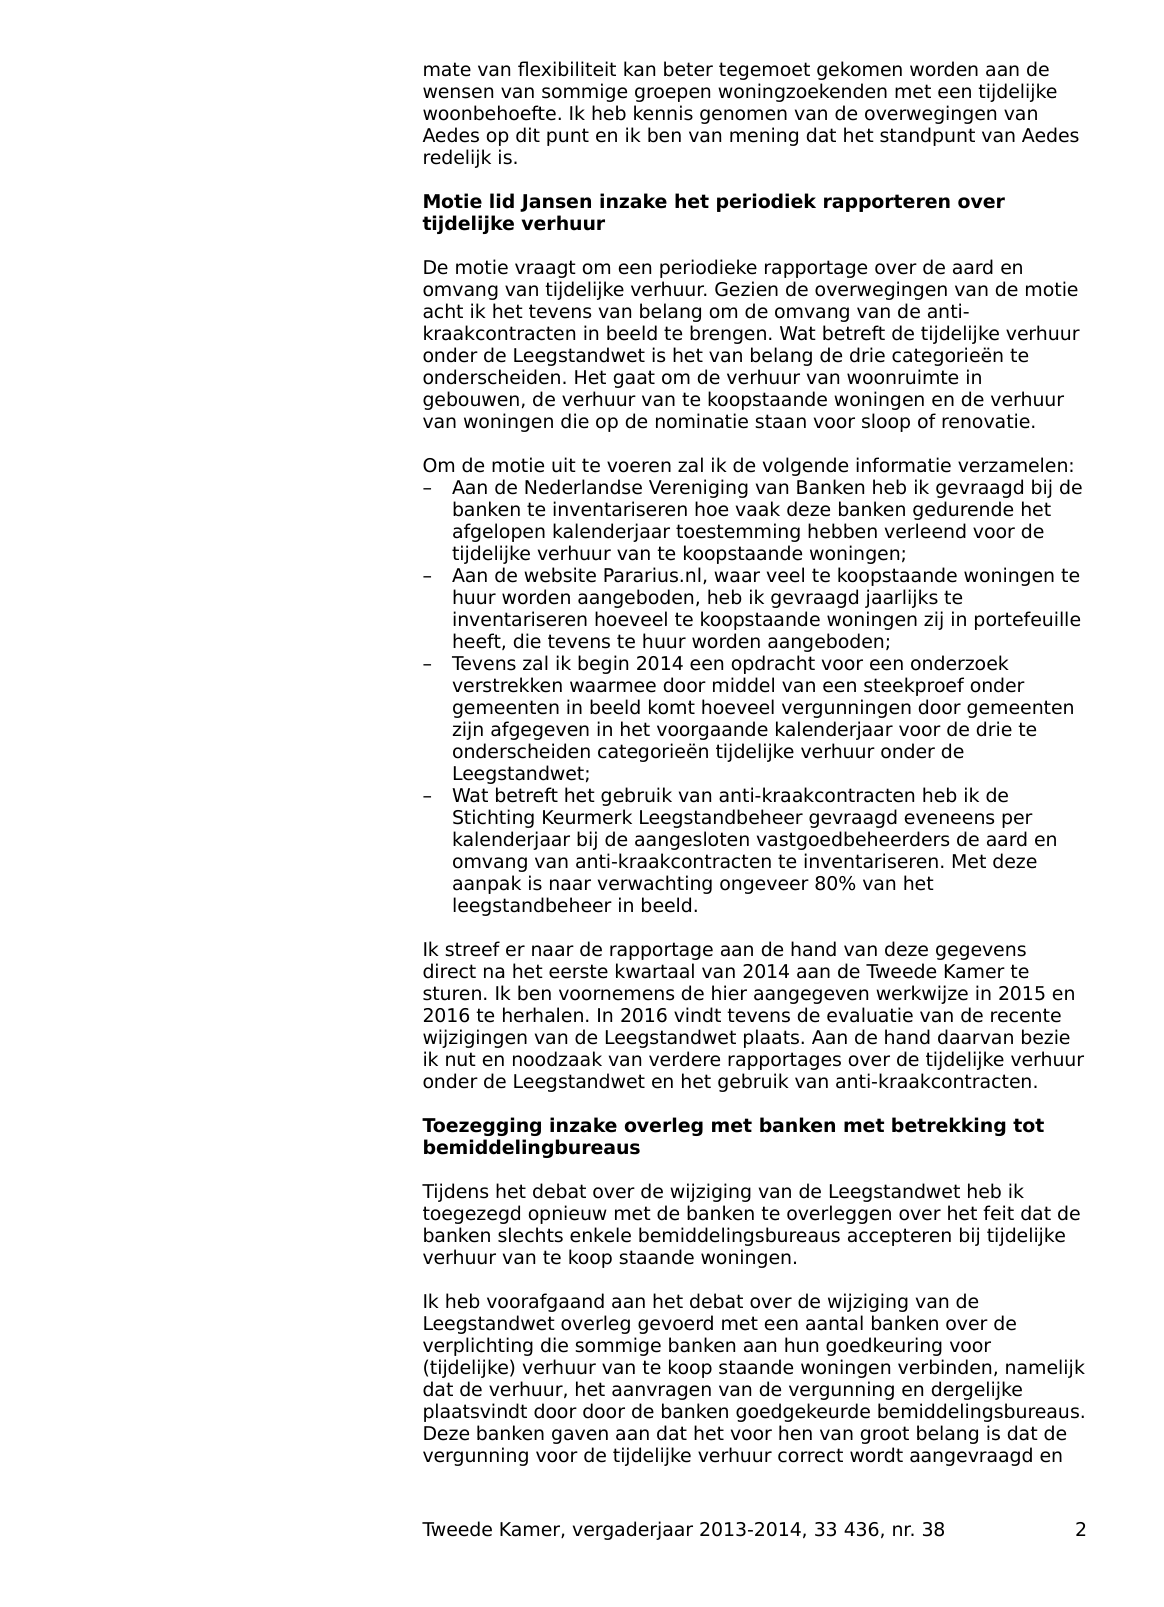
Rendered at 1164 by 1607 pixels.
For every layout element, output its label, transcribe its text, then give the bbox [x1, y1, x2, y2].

text – Wat betreft het gebruik van anti-kraakcontracten heb ik de Stichting Keurmerk Leegstandbeheer gevraagd eveneens per kalenderjaar bij de aangesloten vastgoedbeheerders de aard en omvang van anti-kraakcontracten te inventariseren. Met deze aanpak is naar verwachting ongeveer 80% van het leegstandbeheer in beeld. [422, 785, 1087, 917]
text mate van flexibiliteit kan beter tegemoet gekomen worden aan de wensen van sommige groepen woningzoekenden met een tijdelijke woonbehoefte. Ik heb kennis genomen van de overwegingen van Aedes op dit punt en ik ben van mening dat het standpunt van Aedes redelijk is. [422, 59, 1087, 169]
text – Aan de website Pararius.nl, waar veel te koopstaande woningen te huur worden aangeboden, heb ik gevraagd jaarlijks te inventariseren hoeveel te koopstaande woningen zij in portefeuille heeft, die tevens te huur worden aangeboden; [422, 565, 1087, 653]
text Ik heb voorafgaand aan het debat over de wijziging van de Leegstandwet overleg gevoerd met een aantal banken over de verplichting die sommige banken aan hun goedkeuring voor (tijdelijke) verhuur van te koop staande woningen verbinden, namelijk dat de verhuur, het aanvragen van de vergunning en dergelijke plaatsvindt door door de banken goedgekeurde bemiddelingsbureaus. Deze banken gaven aan dat het voor hen van groot belang is dat de vergunning voor de tijdelijke verhuur correct wordt aangevraagd en [422, 1291, 1087, 1467]
subtitle Motie lid Jansen inzake het periodiek rapporteren over tijdelijke verhuur [422, 191, 1087, 235]
subtitle Toezegging inzake overleg met banken met betrekking tot bemiddelingbureaus [422, 1115, 1087, 1159]
text – Aan de Nederlandse Vereniging van Banken heb ik gevraagd bij de banken te inventariseren hoe vaak deze banken gedurende het afgelopen kalenderjaar toestemming hebben verleend voor de tijdelijke verhuur van te koopstaande woningen; [422, 477, 1087, 565]
text Om de motie uit te voeren zal ik de volgende informatie verzamelen: [422, 455, 1087, 477]
text – Tevens zal ik begin 2014 een opdracht voor een onderzoek verstrekken waarmee door middel van een steekproef onder gemeenten in beeld komt hoeveel vergunningen door gemeenten zijn afgegeven in het voorgaande kalenderjaar voor de drie te onderscheiden categorieën tijdelijke verhuur onder de Leegstandwet; [422, 653, 1087, 785]
text De motie vraagt om een periodieke rapportage over de aard en omvang van tijdelijke verhuur. Gezien de overwegingen van de motie acht ik het tevens van belang om de omvang van de anti-kraakcontracten in beeld te brengen. Wat betreft de tijdelijke verhuur onder de Leegstandwet is het van belang de drie categorieën te onderscheiden. Het gaat om de verhuur van woonruimte in gebouwen, de verhuur van te koopstaande woningen en de verhuur van woningen die op de nominatie staan voor sloop of renovatie. [422, 257, 1087, 433]
text Tijdens het debat over de wijziging van de Leegstandwet heb ik toegezegd opnieuw met de banken te overleggen over het feit dat de banken slechts enkele bemiddelingsbureaus accepteren bij tijdelijke verhuur van te koop staande woningen. [422, 1181, 1087, 1269]
text Ik streef er naar de rapportage aan de hand van deze gegevens direct na het eerste kwartaal van 2014 aan de Tweede Kamer te sturen. Ik ben voornemens de hier aangegeven werkwijze in 2015 en 2016 te herhalen. In 2016 vindt tevens de evaluatie van de recente wijzigingen van de Leegstandwet plaats. Aan de hand daarvan bezie ik nut en noodzaak van verdere rapportages over de tijdelijke verhuur onder de Leegstandwet en het gebruik van anti-kraakcontracten. [422, 939, 1087, 1093]
